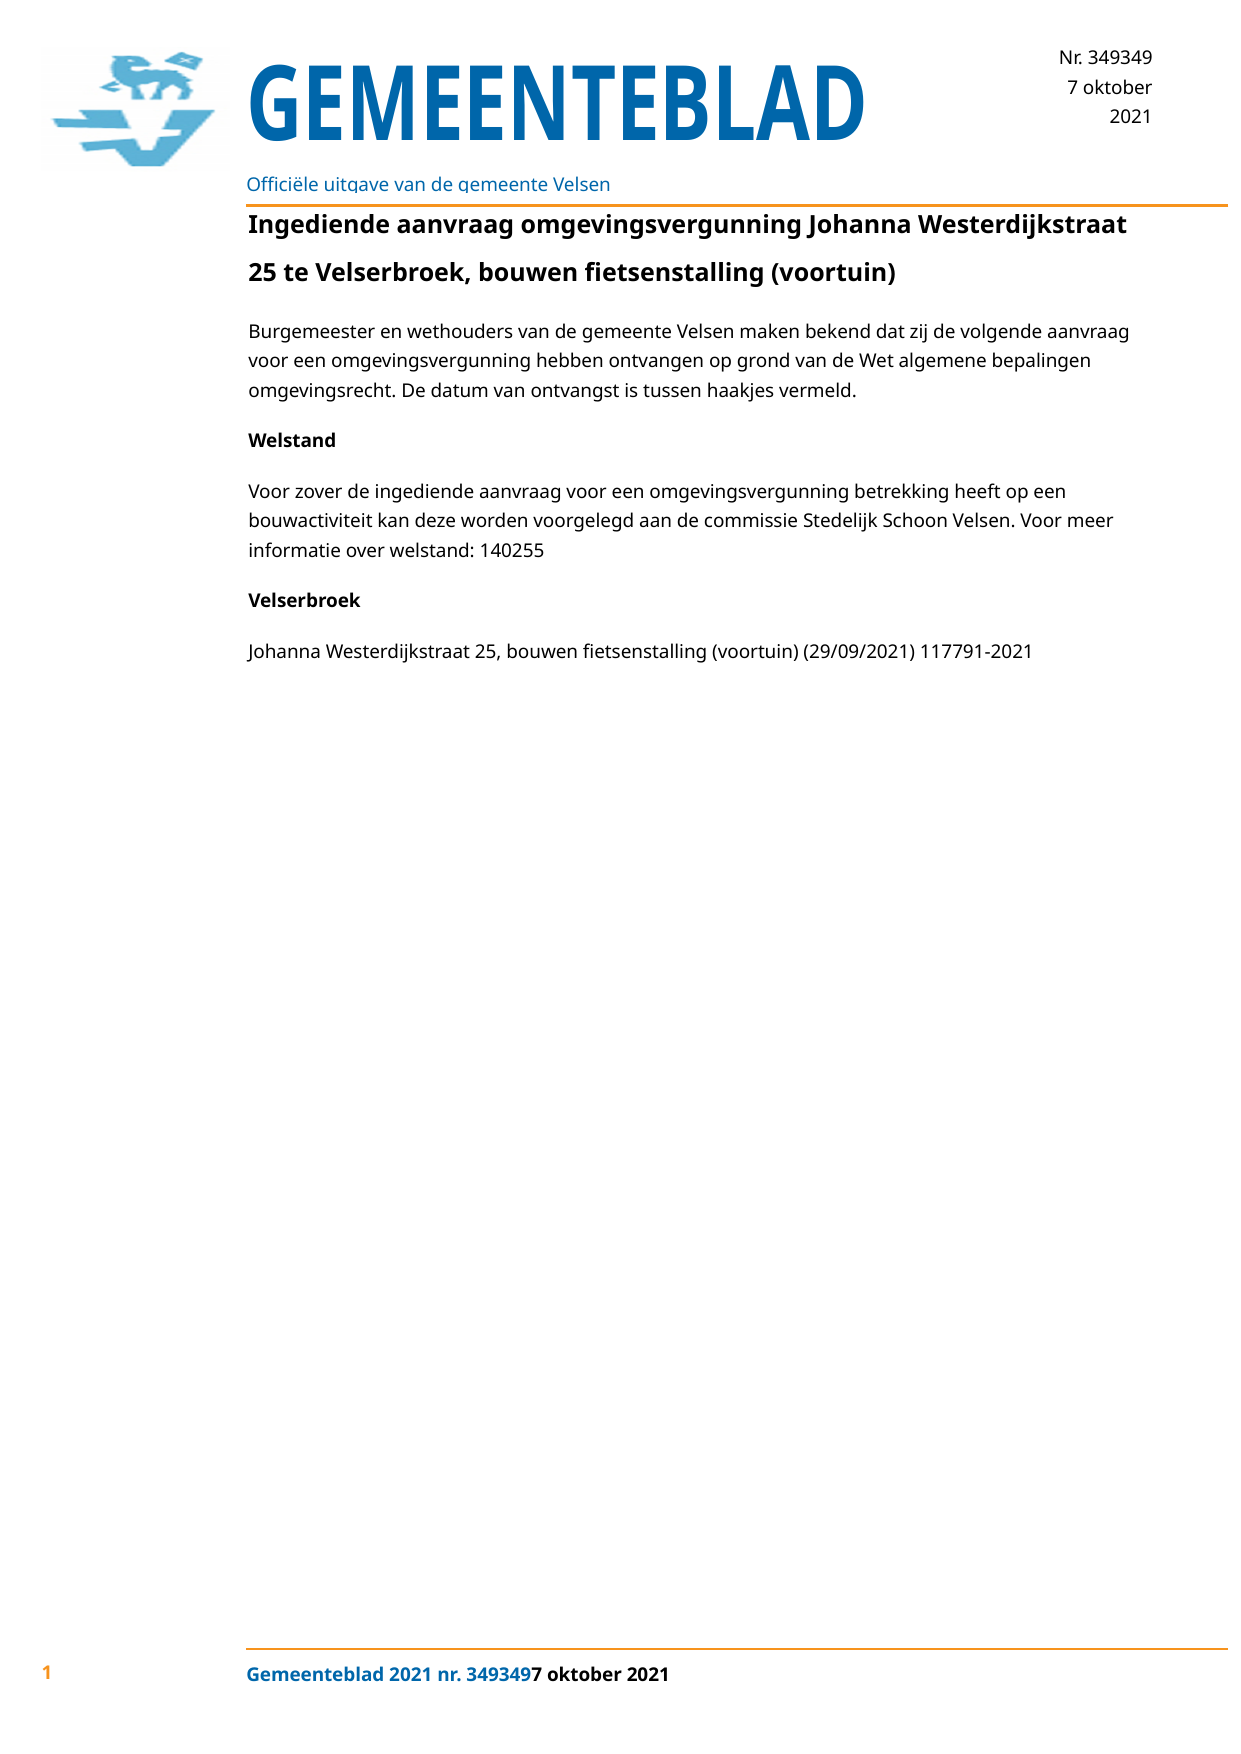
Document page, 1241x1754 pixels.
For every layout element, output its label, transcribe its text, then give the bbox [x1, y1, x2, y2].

picture [41, 47, 231, 172]
text Burgemeester en wethouders van de gemeente Velsen maken bekend dat zij de volgende aanvraag voor een omgevingsvergunning hebben ontvangen op grond van de Wet algemene bepalingen omgevingsrecht. De datum van ontvangst is tussen haakjes vermeld. [248, 318, 1152, 403]
text Johanna Westerdijkstraat 25, bouwen fietsenstalling (voortuin) (29/09/2021) 117791-2021 [248, 638, 1152, 664]
text Voor zover de ingediende aanvraag voor een omgevingsvergunning betrekking heeft op een bouwactiviteit kan deze worden voorgelegd aan de commissie Stedelijk Schoon Velsen. Voor meer informatie over welstand: 140255 [248, 478, 1152, 563]
text Velserbroek [248, 587, 1152, 613]
text Welstand [248, 427, 1152, 453]
text Ingediende aanvraag omgevingsvergunning Johanna Westerdijkstraat 25 te Velserbroek, bouwen fietsenstalling (voortuin) [248, 207, 1152, 288]
